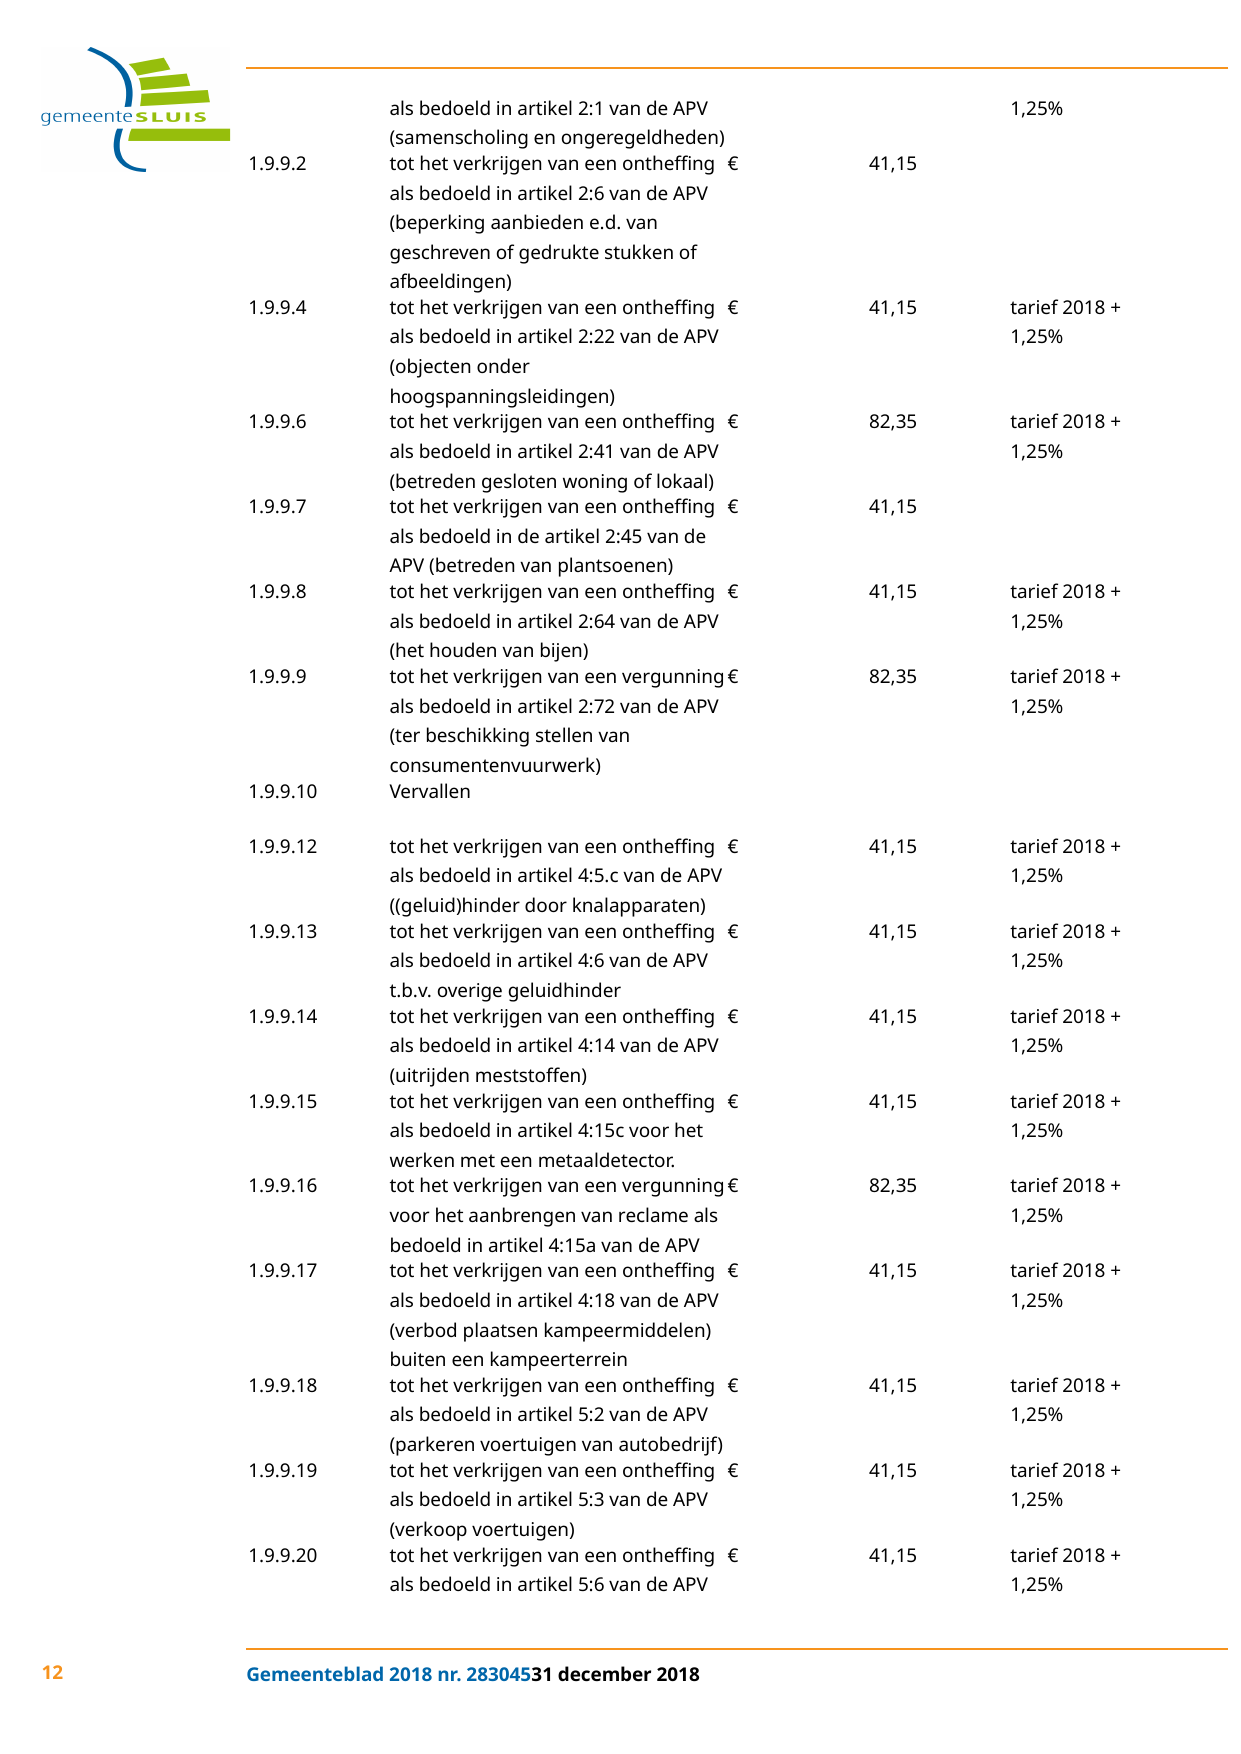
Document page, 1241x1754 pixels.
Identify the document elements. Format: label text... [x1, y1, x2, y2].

table_cell tot het verkrijgen van een ontheffing als bedoeld in artikel 4:6 van de APV t.b.v. overige geluidhinder [389, 918, 727, 1003]
table_cell € [728, 150, 869, 294]
table_cell tarief 2018 + 1,25% [1010, 1542, 1152, 1597]
table_cell tot het verkrijgen van een ontheffing als bedoeld in artikel 5:2 van de APV (parkeren voertuigen van autobedrijf) [389, 1372, 727, 1457]
table_cell 41,15 [869, 1542, 1010, 1597]
table_cell tot het verkrijgen van een ontheffing als bedoeld in artikel 4:18 van de APV (verbod plaatsen kampeermiddelen) buiten een kampeerterrein [389, 1258, 727, 1372]
table_cell 41,15 [869, 1088, 1010, 1173]
table_cell [1010, 778, 1152, 833]
table_cell tot het verkrijgen van een ontheffing als bedoeld in artikel 5:3 van de APV (verkoop voertuigen) [389, 1457, 727, 1542]
table_cell 41,15 [869, 1003, 1010, 1088]
table_cell tarief 2018 + 1,25% [1010, 294, 1152, 409]
table_cell 41,15 [869, 494, 1010, 578]
table_cell tarief 2018 + 1,25% [1010, 918, 1152, 1003]
table_cell tot het verkrijgen van een ontheffing als bedoeld in artikel 4:15c voor het werken met een metaaldetector. [389, 1088, 727, 1173]
table_cell [1010, 494, 1152, 578]
table_cell € [728, 833, 869, 918]
table_cell 1.9.9.6 [248, 409, 389, 493]
table_cell 1.9.9.10 [248, 778, 389, 833]
table_cell tarief 2018 + 1,25% [1010, 1173, 1152, 1258]
table_cell 1.9.9.4 [248, 294, 389, 409]
table_cell 1.9.9.2 [248, 150, 389, 294]
table_cell 41,15 [869, 1457, 1010, 1542]
table_cell 41,15 [869, 1258, 1010, 1372]
table_cell tarief 2018 + 1,25% [1010, 663, 1152, 778]
table_cell tarief 2018 + 1,25% [1010, 1457, 1152, 1542]
table_cell 1.9.9.9 [248, 663, 389, 778]
table_cell [728, 95, 869, 150]
table_cell € [728, 409, 869, 493]
table_cell tarief 2018 + 1,25% [1010, 1088, 1152, 1173]
table_cell 1.9.9.8 [248, 579, 389, 663]
table_cell tarief 2018 + 1,25% [1010, 833, 1152, 918]
table_cell 41,15 [869, 579, 1010, 663]
table_cell 41,15 [869, 1372, 1010, 1457]
table_cell 1.9.9.19 [248, 1457, 389, 1542]
table_cell tarief 2018 + 1,25% [1010, 1372, 1152, 1457]
table_cell 82,35 [869, 409, 1010, 493]
table_cell € [728, 1372, 869, 1457]
table_cell tarief 2018 + 1,25% [1010, 579, 1152, 663]
table_cell € [728, 663, 869, 778]
table_cell tot het verkrijgen van een ontheffing als bedoeld in de artikel 2:45 van de APV (betreden van plantsoenen) [389, 494, 727, 578]
table_cell tot het verkrijgen van een ontheffing als bedoeld in artikel 4:14 van de APV (uitrijden meststoffen) [389, 1003, 727, 1088]
table_cell 1.9.9.20 [248, 1542, 389, 1597]
table_cell 1.9.9.17 [248, 1258, 389, 1372]
table_cell € [728, 494, 869, 578]
table_cell € [728, 579, 869, 663]
table_cell € [728, 918, 869, 1003]
table_cell als bedoeld in artikel 2:1 van de APV (samenscholing en ongeregeldheden) [389, 95, 727, 150]
table_cell 1.9.9.18 [248, 1372, 389, 1457]
table_cell 82,35 [869, 1173, 1010, 1258]
table_cell € [728, 1088, 869, 1173]
table_cell Vervallen [389, 778, 727, 833]
table_cell € [728, 294, 869, 409]
table_cell tot het verkrijgen van een ontheffing als bedoeld in artikel 4:5.c van de APV ((geluid)hinder door knalapparaten) [389, 833, 727, 918]
table_cell 41,15 [869, 833, 1010, 918]
table_cell € [728, 1258, 869, 1372]
table_cell tot het verkrijgen van een vergunning als bedoeld in artikel 2:72 van de APV (ter beschikking stellen van consumentenvuurwerk) [389, 663, 727, 778]
table_cell 1.9.9.15 [248, 1088, 389, 1173]
table_cell tot het verkrijgen van een ontheffing als bedoeld in artikel 2:6 van de APV (beperking aanbieden e.d. van geschreven of gedrukte stukken of afbeeldingen) [389, 150, 727, 294]
table_cell 1.9.9.12 [248, 833, 389, 918]
table_cell tarief 2018 + 1,25% [1010, 1258, 1152, 1372]
table_cell [869, 95, 1010, 150]
table_cell 82,35 [869, 663, 1010, 778]
table_cell tarief 2018 + 1,25% [1010, 1003, 1152, 1088]
table_cell € [728, 1173, 869, 1258]
table_cell 1.9.9.13 [248, 918, 389, 1003]
table_cell tot het verkrijgen van een ontheffing als bedoeld in artikel 2:64 van de APV (het houden van bijen) [389, 579, 727, 663]
table_cell tot het verkrijgen van een ontheffing als bedoeld in artikel 5:6 van de APV [389, 1542, 727, 1597]
table_cell [248, 95, 389, 150]
table_cell 1.9.9.16 [248, 1173, 389, 1258]
table_cell tot het verkrijgen van een vergunning voor het aanbrengen van reclame als bedoeld in artikel 4:15a van de APV [389, 1173, 727, 1258]
table_cell tarief 2018 + 1,25% [1010, 409, 1152, 493]
table_cell 1.9.9.7 [248, 494, 389, 578]
table_cell € [728, 1003, 869, 1088]
table_cell [869, 778, 1010, 833]
picture [41, 47, 231, 172]
table_cell 41,15 [869, 294, 1010, 409]
table_cell [728, 778, 869, 833]
table_cell € [728, 1457, 869, 1542]
table_cell € [728, 1542, 869, 1597]
table_cell tot het verkrijgen van een ontheffing als bedoeld in artikel 2:41 van de APV (betreden gesloten woning of lokaal) [389, 409, 727, 493]
table_cell 41,15 [869, 918, 1010, 1003]
table_cell 1.9.9.14 [248, 1003, 389, 1088]
table_cell 1,25% [1010, 95, 1152, 150]
table_cell 41,15 [869, 150, 1010, 294]
table_cell tot het verkrijgen van een ontheffing als bedoeld in artikel 2:22 van de APV (objecten onder hoogspanningsleidingen) [389, 294, 727, 409]
table_cell [1010, 150, 1152, 294]
